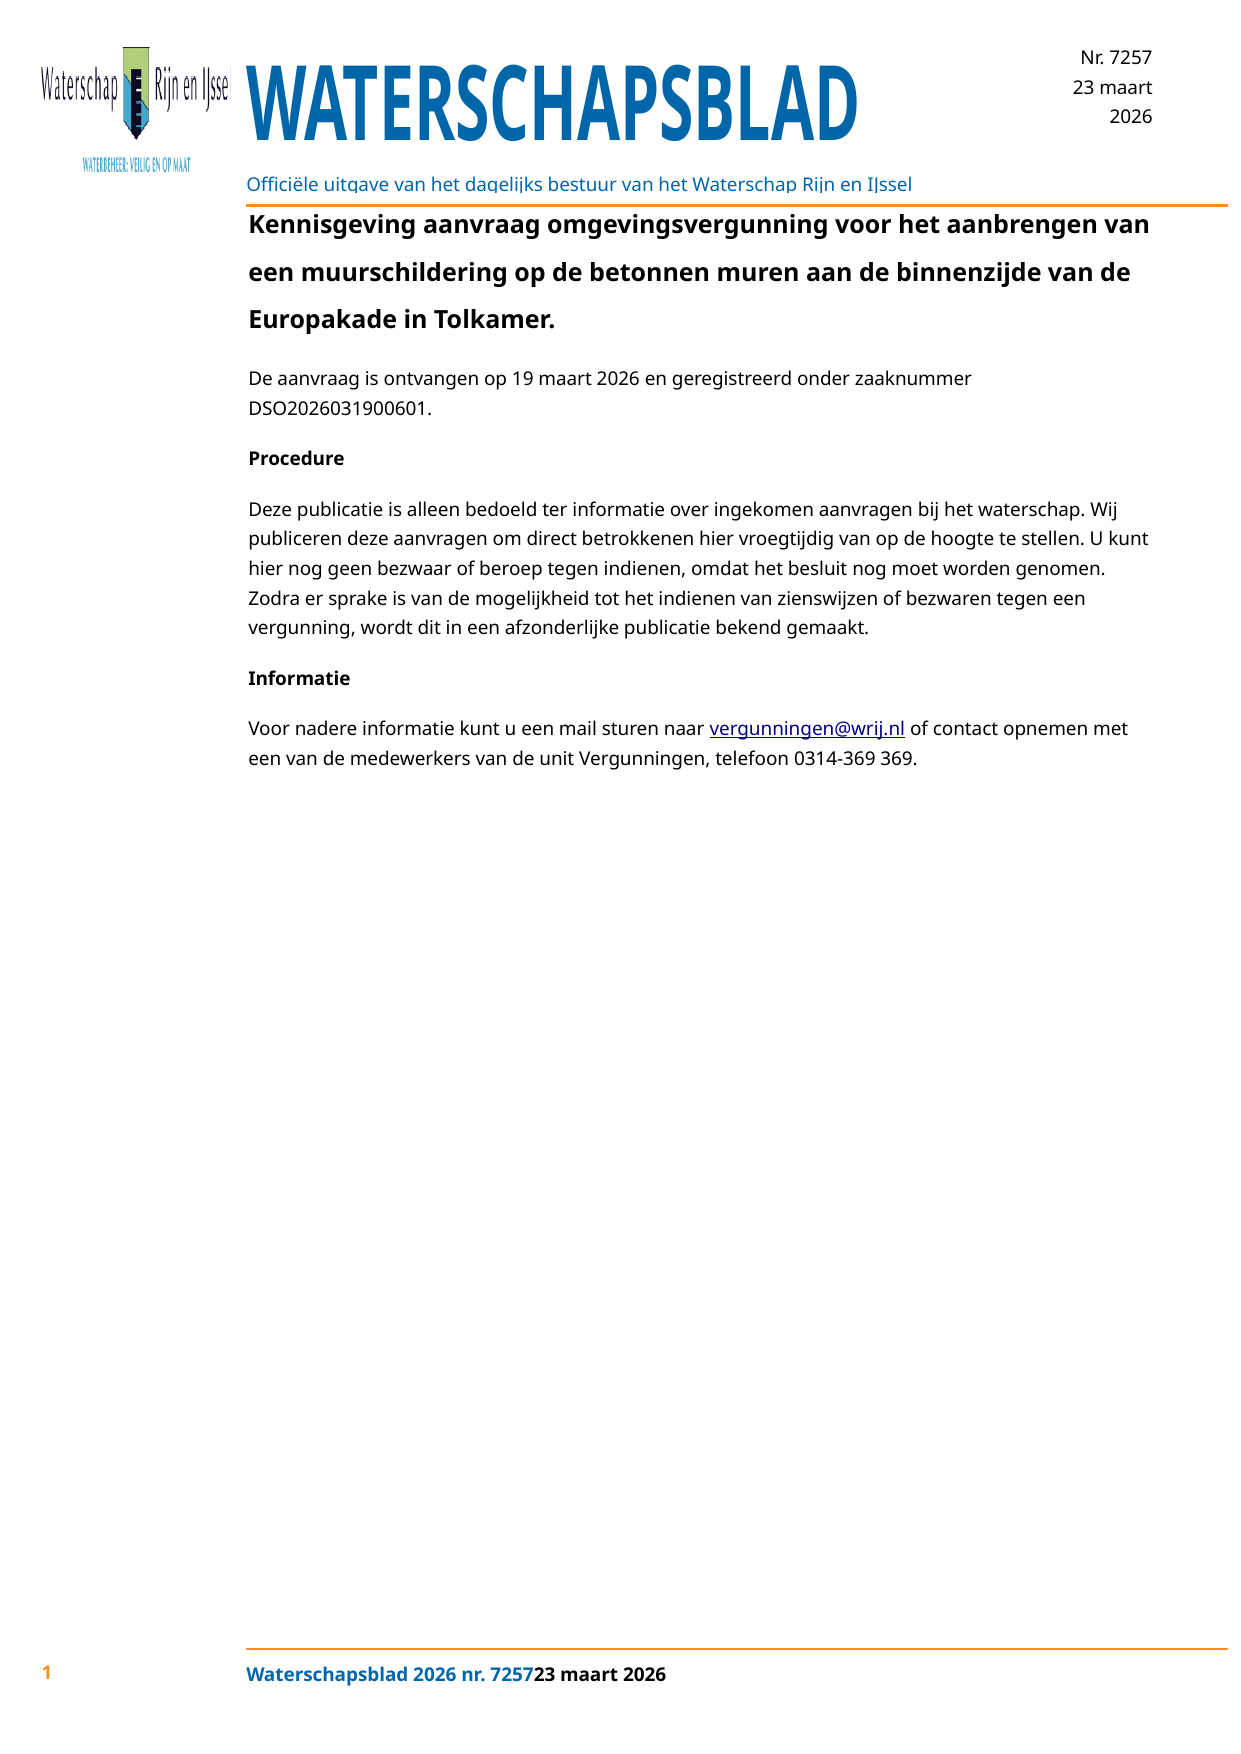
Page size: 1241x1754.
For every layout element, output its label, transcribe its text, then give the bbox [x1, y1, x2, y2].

text Kennisgeving aanvraag omgevingsvergunning voor het aanbrengen van een muurschildering op de betonnen muren aan de binnenzijde van de Europakade in Tolkamer. [248, 207, 1152, 336]
text Deze publicatie is alleen bedoeld ter informatie over ingekomen aanvragen bij het waterschap. Wij publiceren deze aanvragen om direct betrokkenen hier vroegtijdig van op de hoogte te stellen. U kunt hier nog geen bezwaar of beroep tegen indienen, omdat het besluit nog moet worden genomen. Zodra er sprake is van de mogelijkheid tot het indienen van zienswijzen of bezwaren tegen een vergunning, wordt dit in een afzonderlijke publicatie bekend gemaakt. [248, 496, 1152, 640]
text Informatie [248, 665, 1152, 690]
picture [41, 47, 231, 172]
text De aanvraag is ontvangen op 19 maart 2026 en geregistreerd onder zaaknummer DSO2026031900601. [248, 366, 1152, 421]
text Procedure [248, 446, 1152, 471]
text Voor nadere informatie kunt u een mail sturen naar vergunningen@wrij.nl of contact opnemen met een van de medewerkers van de unit Vergunningen, telefoon 0314-369 369. [248, 715, 1152, 770]
